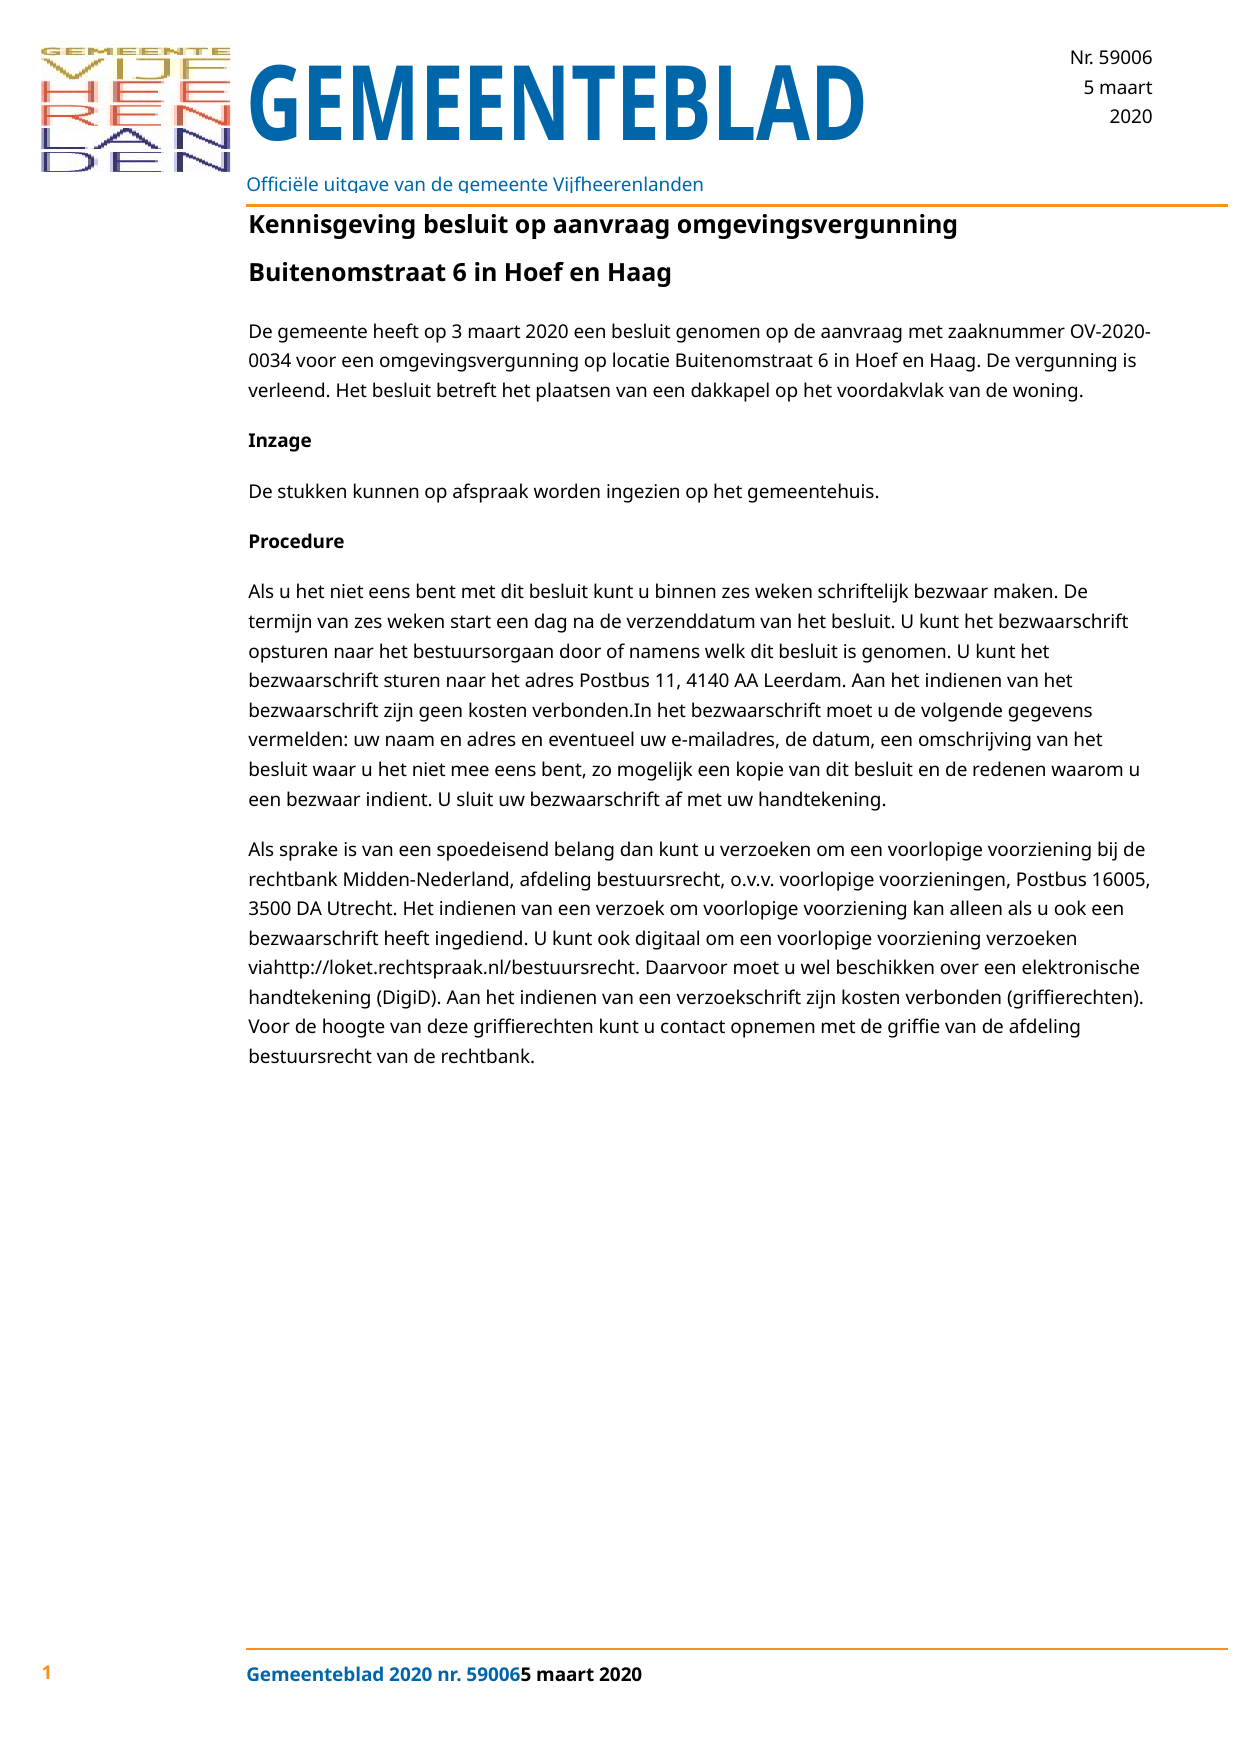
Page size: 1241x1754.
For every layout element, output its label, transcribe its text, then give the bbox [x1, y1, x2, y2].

text De gemeente heeft op 3 maart 2020 een besluit genomen op de aanvraag met zaaknummer OV-2020-0034 voor een omgevingsvergunning op locatie Buitenomstraat 6 in Hoef en Haag. De vergunning is verleend. Het besluit betreft het plaatsen van een dakkapel op het voordakvlak van de woning. [248, 318, 1152, 403]
picture [41, 47, 231, 172]
text Als u het niet eens bent met dit besluit kunt u binnen zes weken schriftelijk bezwaar maken. De termijn van zes weken start een dag na de verzenddatum van het besluit. U kunt het bezwaarschrift opsturen naar het bestuursorgaan door of namens welk dit besluit is genomen. U kunt het bezwaarschrift sturen naar het adres Postbus 11, 4140 AA Leerdam. Aan het indienen van het bezwaarschrift zijn geen kosten verbonden.In het bezwaarschrift moet u de volgende gegevens vermelden: uw naam en adres en eventueel uw e-mailadres, de datum, een omschrijving van het besluit waar u het niet mee eens bent, zo mogelijk een kopie van dit besluit en de redenen waarom u een bezwaar indient. U sluit uw bezwaarschrift af met uw handtekening. [248, 579, 1152, 812]
text De stukken kunnen op afspraak worden ingezien op het gemeentehuis. [248, 478, 1152, 504]
text Als sprake is van een spoedeisend belang dan kunt u verzoeken om een voorlopige voorziening bij de rechtbank Midden-Nederland, afdeling bestuursrecht, o.v.v. voorlopige voorzieningen, Postbus 16005, 3500 DA Utrecht. Het indienen van een verzoek om voorlopige voorziening kan alleen als u ook een bezwaarschrift heeft ingediend. U kunt ook digitaal om een voorlopige voorziening verzoeken viahttp://loket.rechtspraak.nl/bestuursrecht. Daarvoor moet u wel beschikken over een elektronische handtekening (DigiD). Aan het indienen van een verzoekschrift zijn kosten verbonden (griffierechten). Voor de hoogte van deze griffierechten kunt u contact opnemen met de griffie van de afdeling bestuursrecht van de rechtbank. [248, 836, 1152, 1069]
text Procedure [248, 528, 1152, 554]
text Inzage [248, 427, 1152, 453]
text Kennisgeving besluit op aanvraag omgevingsvergunning Buitenomstraat 6 in Hoef en Haag [248, 207, 1152, 288]
